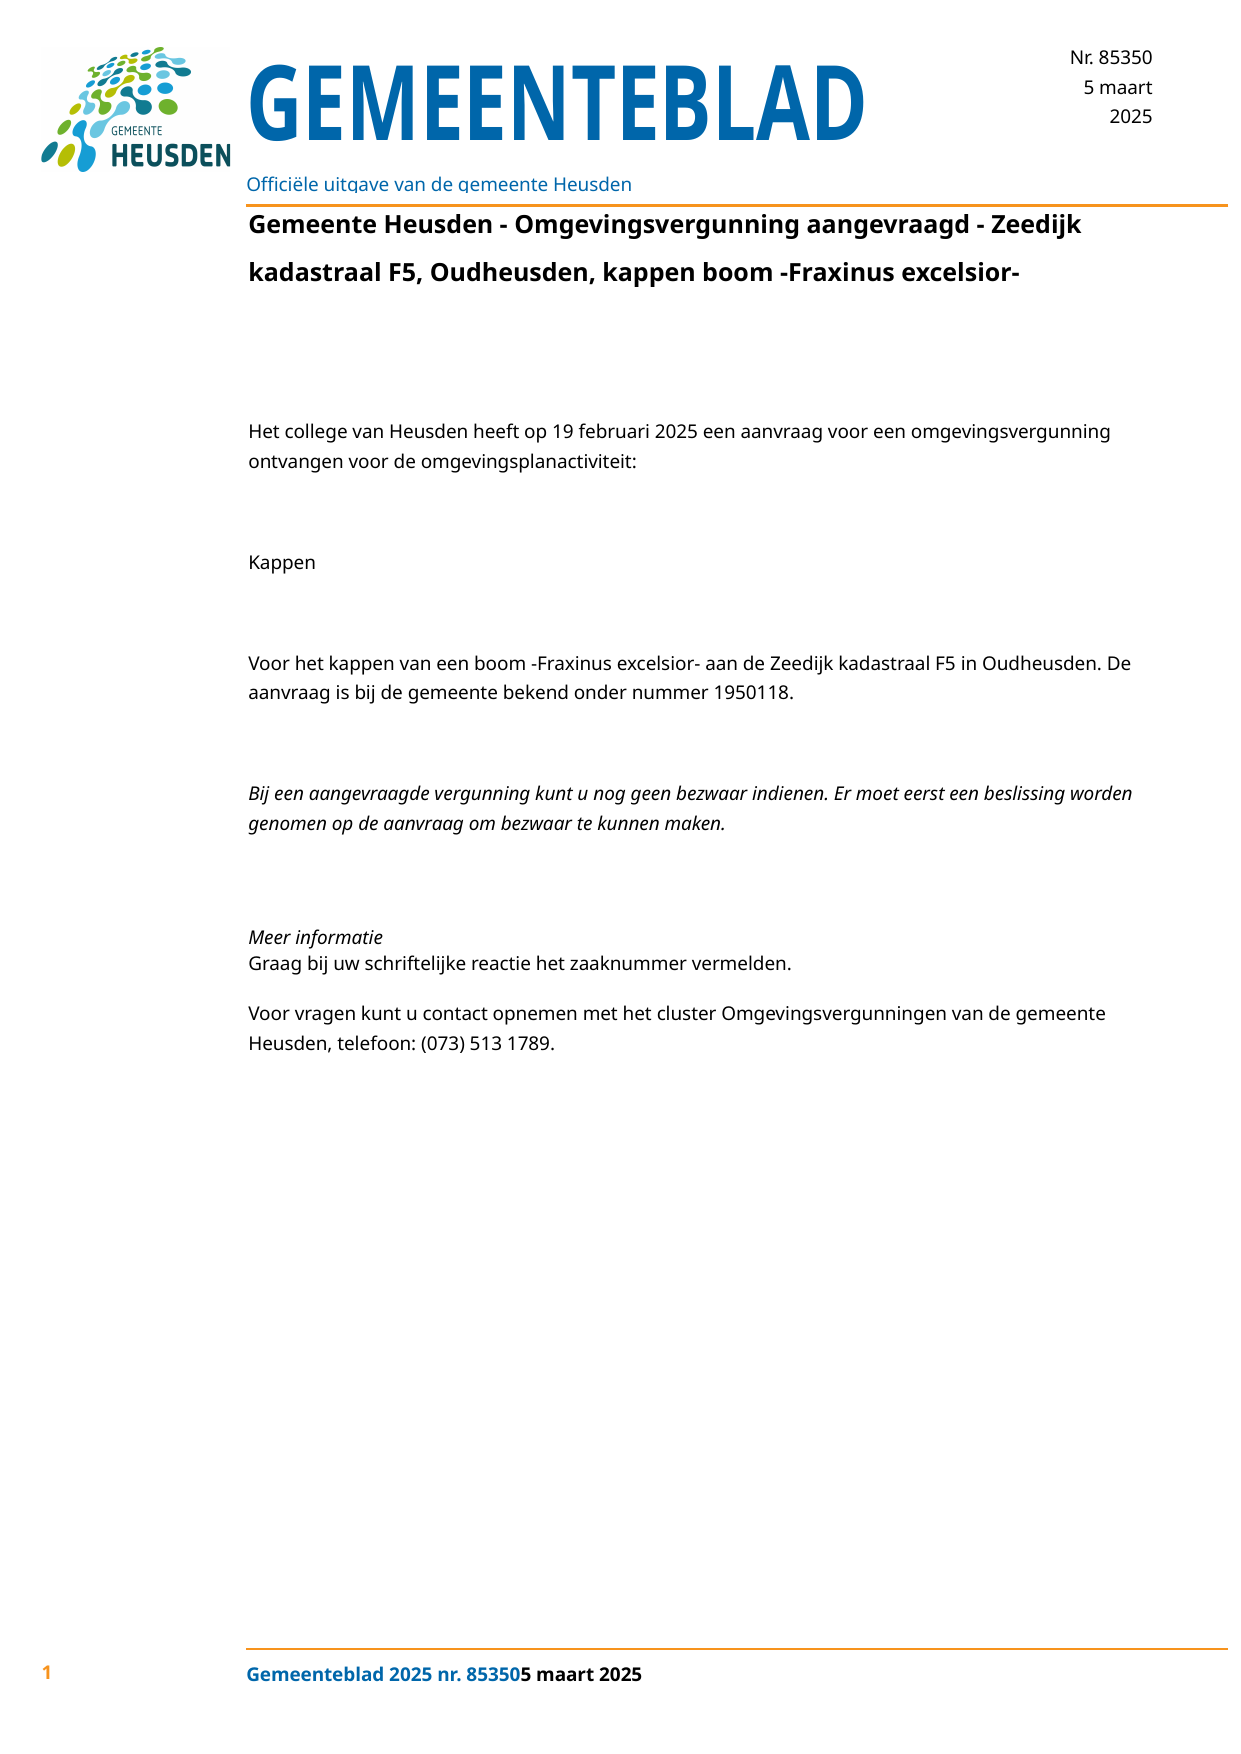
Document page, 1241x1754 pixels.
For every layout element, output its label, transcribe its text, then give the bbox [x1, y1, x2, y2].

text Voor het kappen van een boom -Fraxinus excelsior- aan de Zeedijk kadastraal F5 in Oudheusden. De aanvraag is bij de gemeente bekend onder nummer 1950118. [248, 650, 1152, 705]
text Het college van Heusden heeft op 19 februari 2025 een aanvraag voor een omgevingsvergunning ontvangen voor de omgevingsplanactiviteit: [248, 419, 1152, 474]
text Bij een aangevraagde vergunning kunt u nog geen bezwaar indienen. Er moet eerst een beslissing worden genomen op de aanvraag om bezwaar te kunnen maken. [248, 780, 1152, 836]
text Kappen [248, 549, 1152, 575]
picture [41, 47, 231, 172]
text Gemeente Heusden - Omgevingsvergunning aangevraagd - Zeedijk kadastraal F5, Oudheusden, kappen boom -Fraxinus excelsior- [248, 207, 1152, 288]
text Graag bij uw schriftelijke reactie het zaaknummer vermelden. [248, 950, 1152, 976]
text Meer informatie [248, 924, 1152, 950]
text Voor vragen kunt u contact opnemen met het cluster Omgevingsvergunningen van de gemeente Heusden, telefoon: (073) 513 1789. [248, 1001, 1152, 1056]
